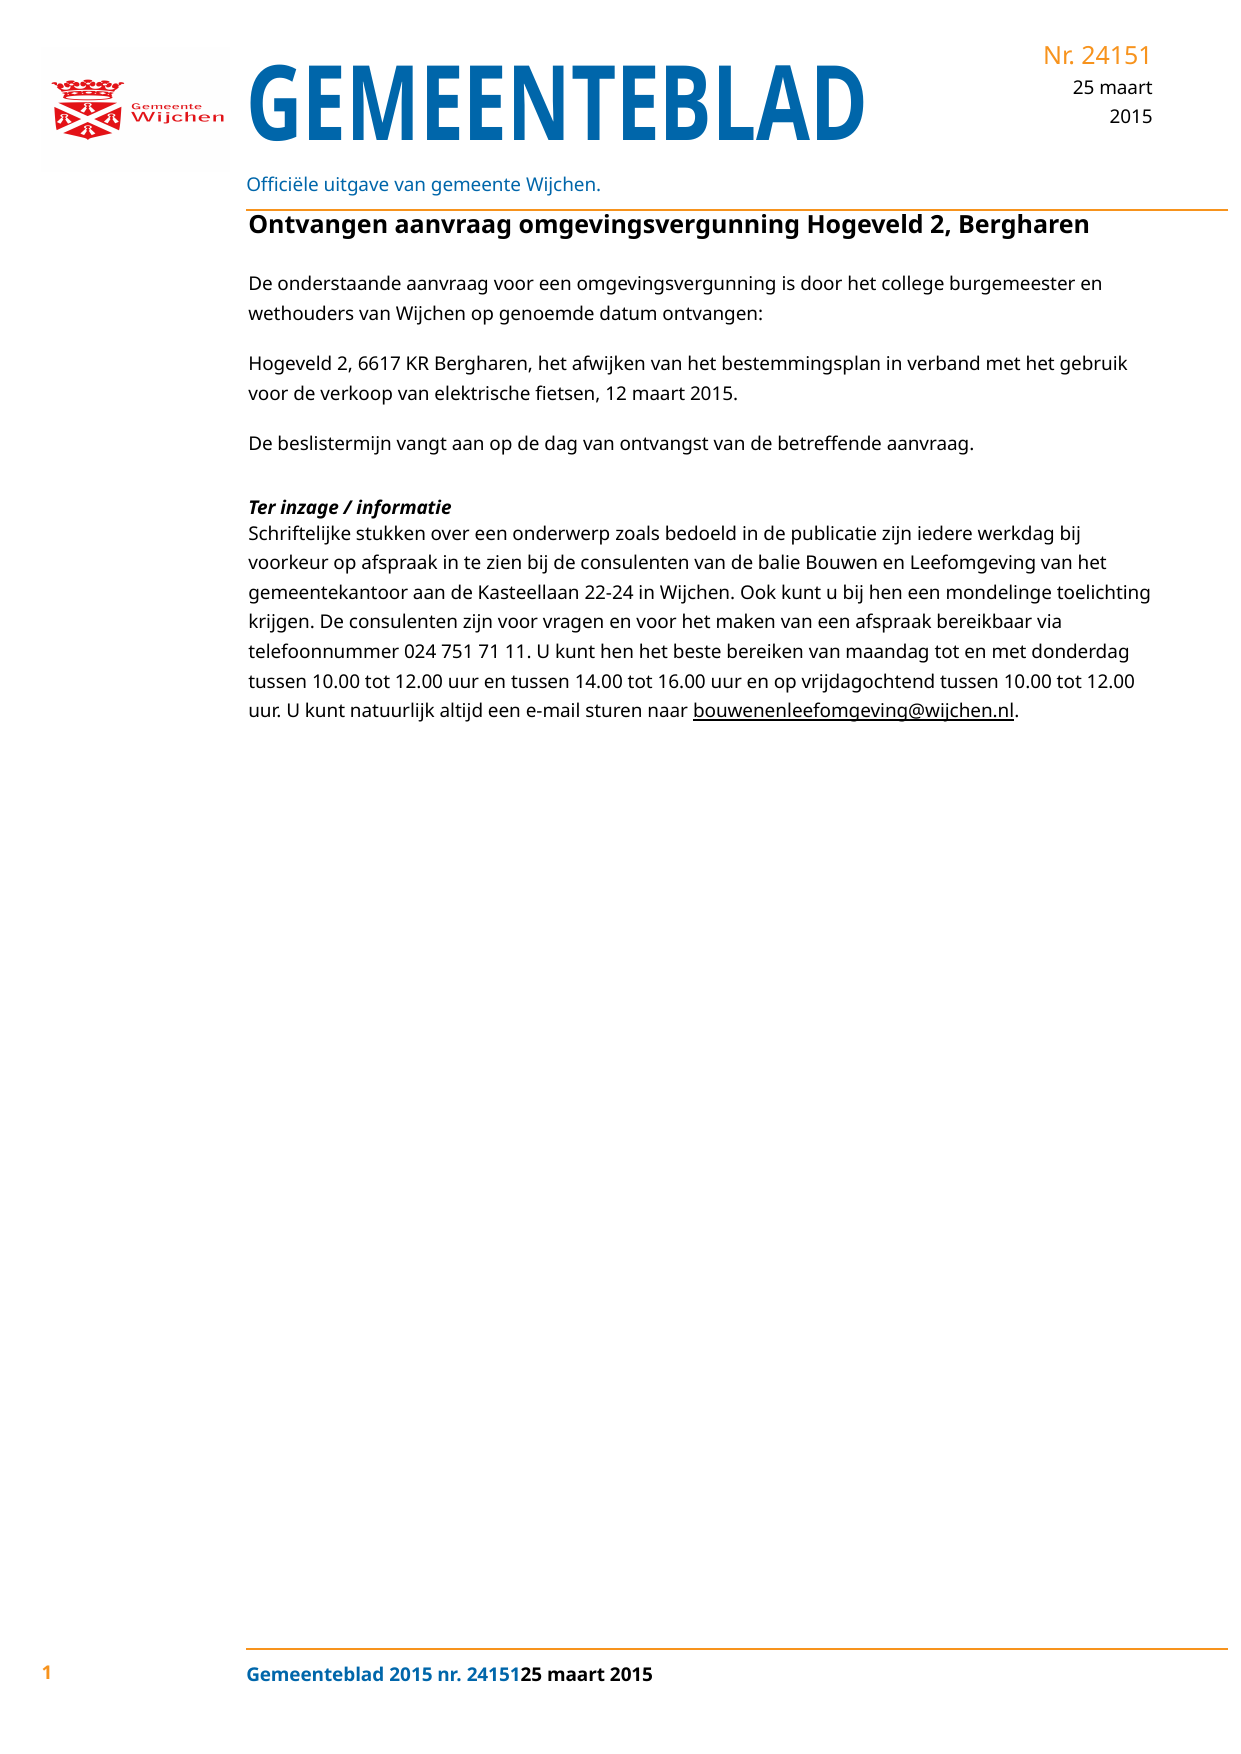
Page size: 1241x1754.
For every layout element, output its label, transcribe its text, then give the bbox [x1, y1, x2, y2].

text Ontvangen aanvraag omgevingsvergunning Hogeveld 2, Bergharen [248, 211, 1152, 241]
text Schriftelijke stukken over een onderwerp zoals bedoeld in de publicatie zijn iedere werkdag bij voorkeur op afspraak in te zien bij de consulenten van de balie Bouwen en Leefomgeving van het gemeentekantoor aan de Kasteellaan 22-24 in Wijchen. Ook kunt u bij hen een mondelinge toelichting krijgen. De consulenten zijn voor vragen en voor het maken van een afspraak bereikbaar via telefoonnummer 024 751 71 11. U kunt hen het beste bereiken van maandag tot en met donderdag tussen 10.00 tot 12.00 uur en tussen 14.00 tot 16.00 uur en op vrijdagochtend tussen 10.00 tot 12.00 uur. U kunt natuurlijk altijd een e-mail sturen naar bouwenenleefomgeving@wijchen.nl. [248, 520, 1152, 723]
text De beslistermijn vangt aan op de dag van ontvangst van de betreffende aanvraag. [248, 430, 1152, 456]
text De onderstaande aanvraag voor een omgevingsvergunning is door het college burgemeester en wethouders van Wijchen op genoemde datum ontvangen: [248, 270, 1152, 326]
text Ter inzage / informatie [248, 494, 1152, 520]
text Hogeveld 2, 6617 KR Bergharen, het afwijken van het bestemmingsplan in verband met het gebruik voor de verkoop van elektrische fietsen, 12 maart 2015. [248, 350, 1152, 406]
picture [41, 47, 231, 172]
